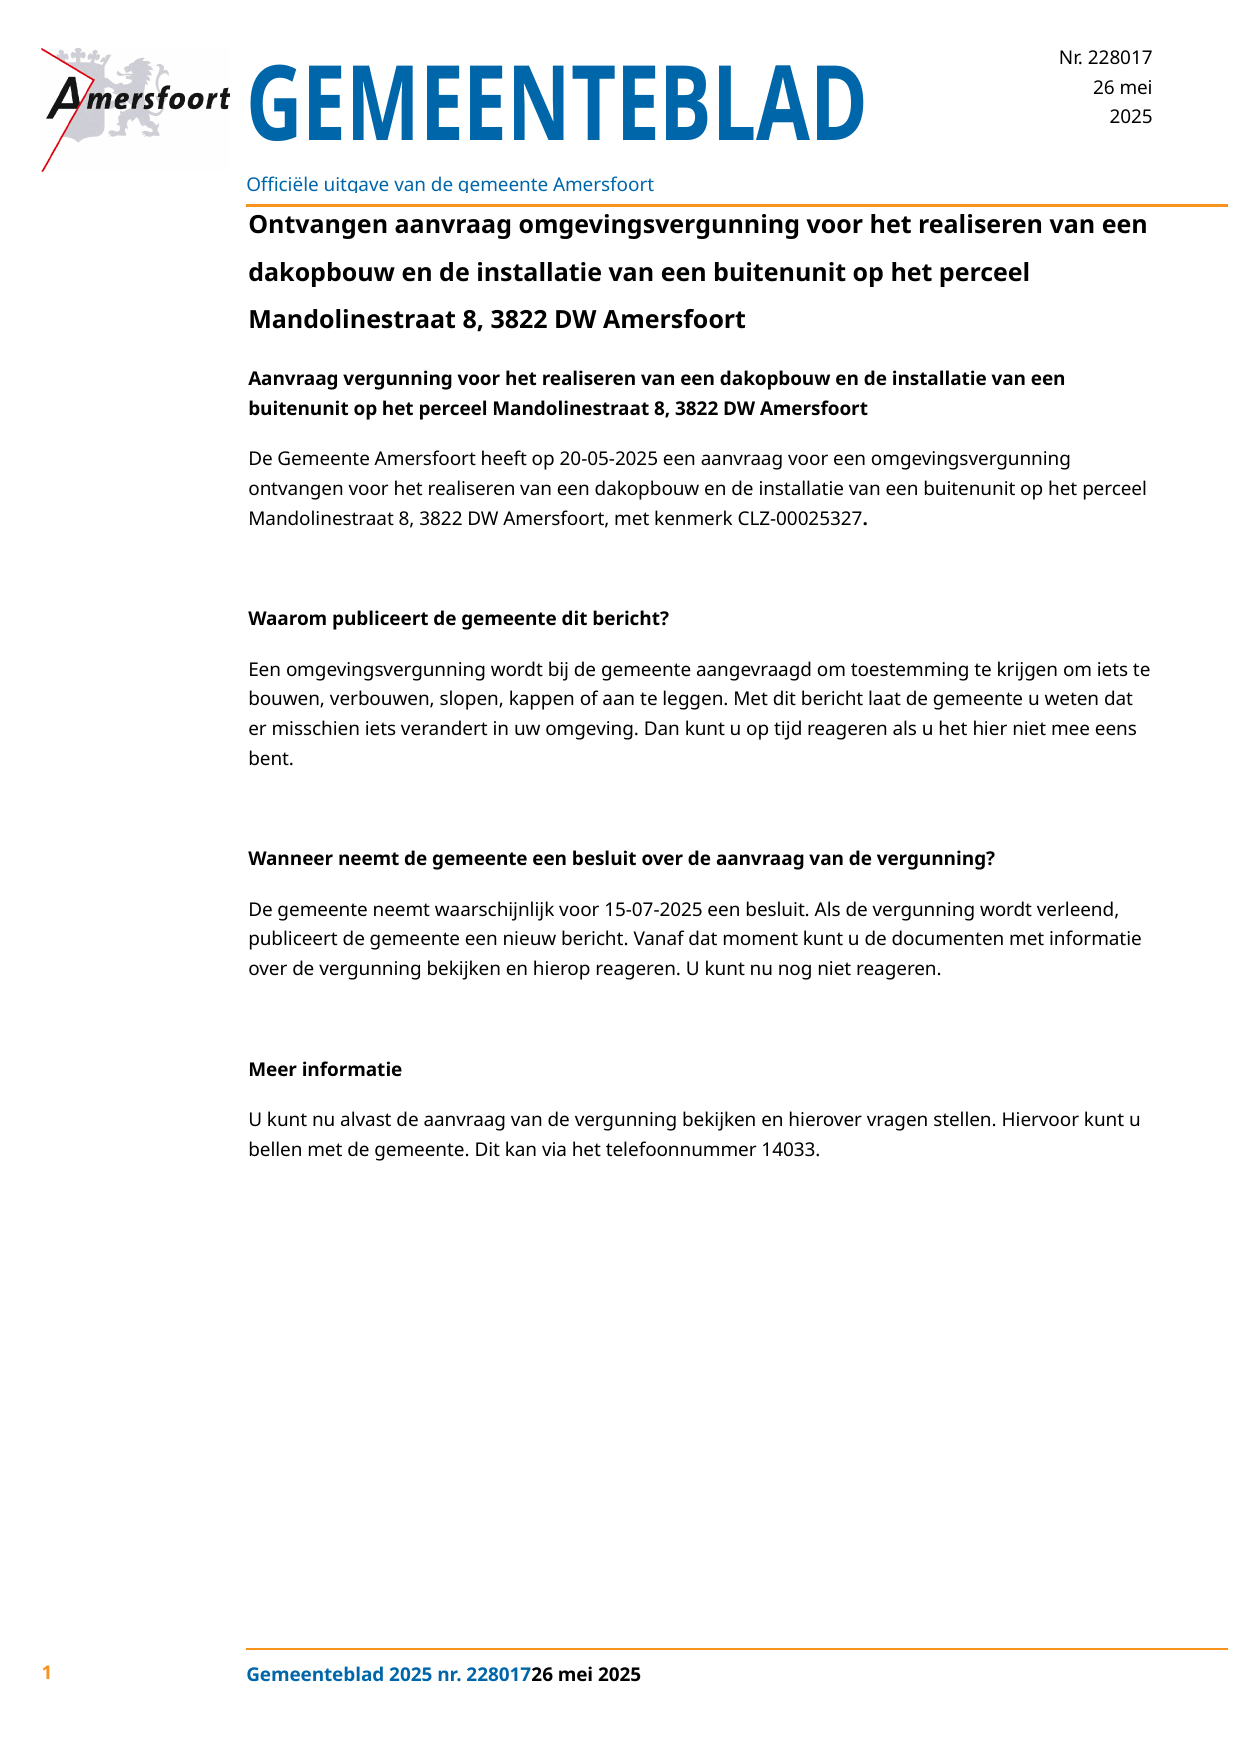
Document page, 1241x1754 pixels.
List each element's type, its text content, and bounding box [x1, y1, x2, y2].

text Aanvraag vergunning voor het realiseren van een dakopbouw en de installatie van een buitenunit op het perceel Mandolinestraat 8, 3822 DW Amersfoort [248, 366, 1152, 421]
text Een omgevingsvergunning wordt bij de gemeente aangevraagd om toestemming te krijgen om iets te bouwen, verbouwen, slopen, kappen of aan te leggen. Met dit bericht laat de gemeente u weten dat er misschien iets verandert in uw omgeving. Dan kunt u op tijd reageren als u het hier niet mee eens bent. [248, 656, 1152, 770]
text Waarom publiceert de gemeente dit bericht? [248, 606, 1152, 631]
picture [41, 47, 231, 172]
text U kunt nu alvast de aanvraag van de vergunning bekijken en hierover vragen stellen. Hiervoor kunt u bellen met de gemeente. Dit kan via het telefoonnummer 14033. [248, 1106, 1152, 1162]
text Wanneer neemt de gemeente een besluit over de aanvraag van de vergunning? [248, 846, 1152, 871]
text Ontvangen aanvraag omgevingsvergunning voor het realiseren van een dakopbouw en de installatie van een buitenunit op het perceel Mandolinestraat 8, 3822 DW Amersfoort [248, 207, 1152, 336]
text De gemeente neemt waarschijnlijk voor 15-07-2025 een besluit. Als de vergunning wordt verleend, publiceert de gemeente een nieuw bericht. Vanaf dat moment kunt u de documenten met informatie over de vergunning bekijken en hierop reageren. U kunt nu nog niet reageren. [248, 896, 1152, 981]
text De Gemeente Amersfoort heeft op 20-05-2025 een aanvraag voor een omgevingsvergunning ontvangen voor het realiseren van een dakopbouw en de installatie van een buitenunit op het perceel Mandolinestraat 8, 3822 DW Amersfoort, met kenmerk CLZ-00025327. [248, 446, 1152, 530]
text Meer informatie [248, 1056, 1152, 1082]
